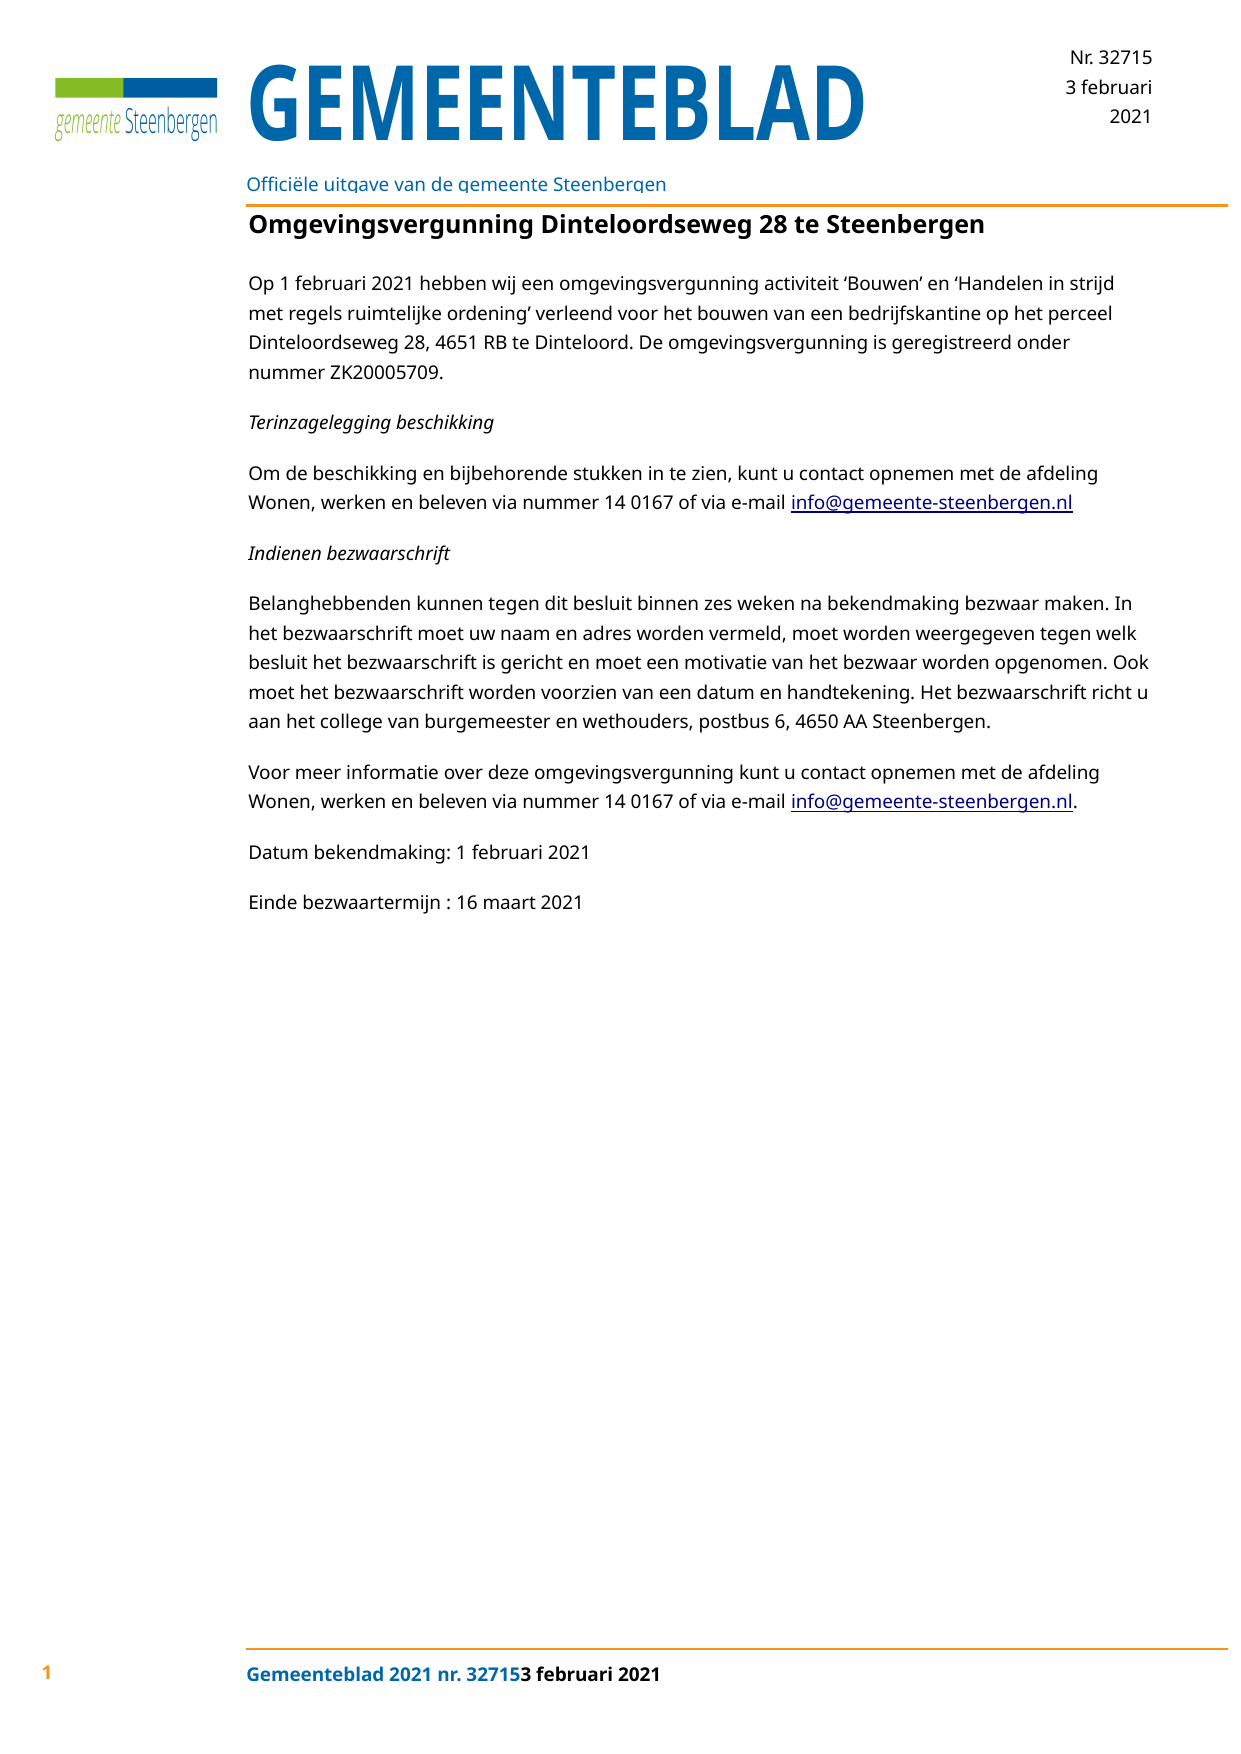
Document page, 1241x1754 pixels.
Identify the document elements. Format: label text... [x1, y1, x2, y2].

text Op 1 februari 2021 hebben wij een omgevingsvergunning activiteit ‘Bouwen’ en ‘Handelen in strijd met regels ruimtelijke ordening’ verleend voor het bouwen van een bedrijfskantine op het perceel Dinteloordseweg 28, 4651 RB te Dinteloord. De omgevingsvergunning is geregistreerd onder nummer ZK20005709. [248, 270, 1152, 385]
text Indienen bezwaarschrift [248, 540, 1152, 566]
text Belanghebbenden kunnen tegen dit besluit binnen zes weken na bekendmaking bezwaar maken. In het bezwaarschrift moet uw naam en adres worden vermeld, moet worden weergegeven tegen welk besluit het bezwaarschrift is gericht en moet een motivatie van het bezwaar worden opgenomen. Ook moet het bezwaarschrift worden voorzien van een datum en handtekening. Het bezwaarschrift richt u aan het college van burgemeester en wethouders, postbus 6, 4650 AA Steenbergen. [248, 590, 1152, 734]
text Voor meer informatie over deze omgevingsvergunning kunt u contact opnemen met de afdeling Wonen, werken en beleven via nummer 14 0167 of via e-mail info@gemeente-steenbergen.nl. [248, 759, 1152, 814]
text Datum bekendmaking: 1 februari 2021 [248, 839, 1152, 865]
text Om de beschikking en bijbehorende stukken in te zien, kunt u contact opnemen met de afdeling Wonen, werken en beleven via nummer 14 0167 of via e-mail info@gemeente-steenbergen.nl [248, 460, 1152, 515]
text Omgevingsvergunning Dinteloordseweg 28 te Steenbergen [248, 207, 1152, 241]
text Einde bezwaartermijn : 16 maart 2021 [248, 889, 1152, 915]
text Terinzagelegging beschikking [248, 409, 1152, 435]
picture [41, 47, 231, 172]
